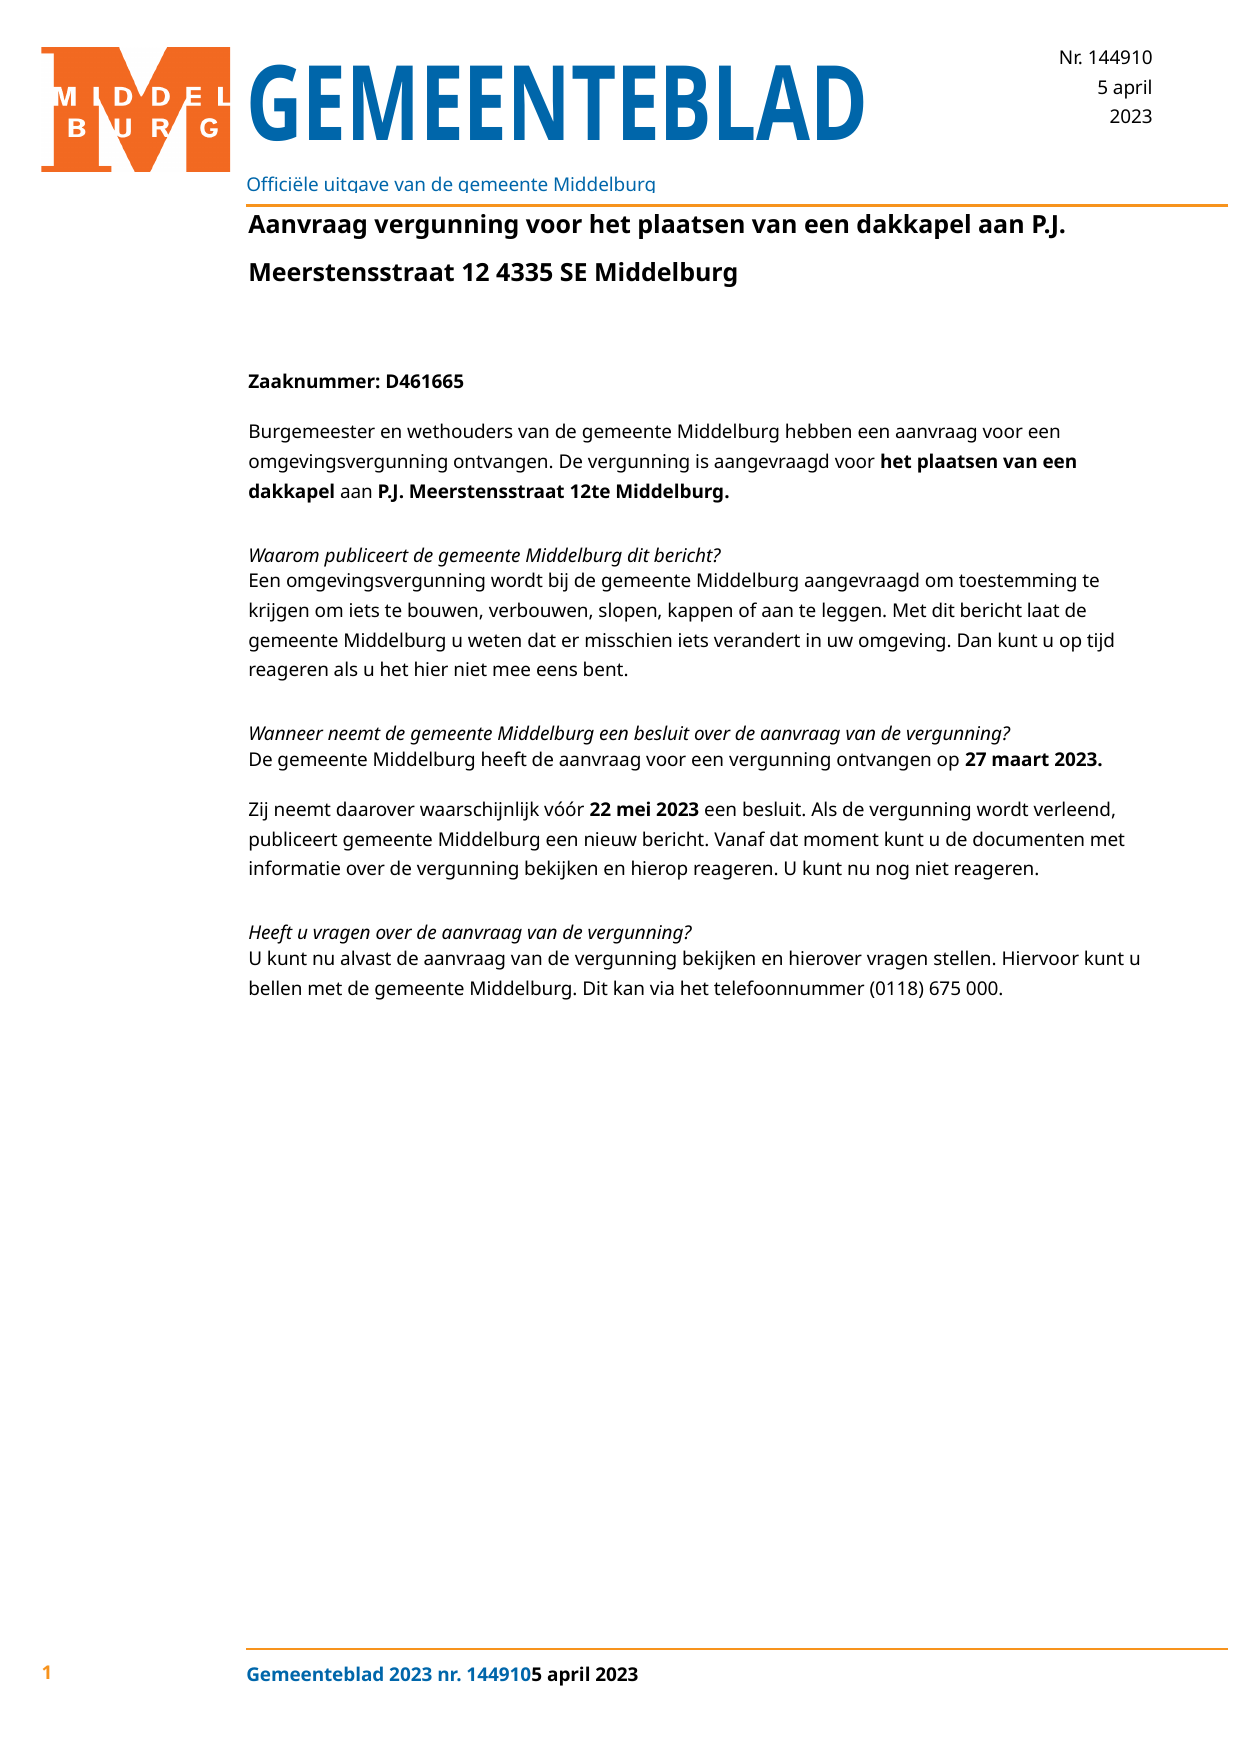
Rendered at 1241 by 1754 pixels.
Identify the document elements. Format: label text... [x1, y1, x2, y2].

text Een omgevingsvergunning wordt bij de gemeente Middelburg aangevraagd om toestemming te krijgen om iets te bouwen, verbouwen, slopen, kappen of aan te leggen. Met dit bericht laat de gemeente Middelburg u weten dat er misschien iets verandert in uw omgeving. Dan kunt u op tijd reageren als u het hier niet mee eens bent. [248, 568, 1152, 682]
text Wanneer neemt de gemeente Middelburg een besluit over de aanvraag van de vergunning? [248, 720, 1152, 746]
text Zij neemt daarover waarschijnlijk vóór 22 mei 2023 een besluit. Als de vergunning wordt verleend, publiceert gemeente Middelburg een nieuw bericht. Vanaf dat moment kunt u de documenten met informatie over de vergunning bekijken en hierop reageren. U kunt nu nog niet reageren. [248, 796, 1152, 881]
picture [41, 47, 231, 172]
text Burgemeester en wethouders van de gemeente Middelburg hebben een aanvraag voor een omgevingsvergunning ontvangen. De vergunning is aangevraagd voor het plaatsen van een dakkapel aan P.J. Meerstensstraat 12te Middelburg. [248, 419, 1152, 504]
text Aanvraag vergunning voor het plaatsen van een dakkapel aan P.J. Meerstensstraat 12 4335 SE Middelburg [248, 207, 1152, 288]
text U kunt nu alvast de aanvraag van de vergunning bekijken en hierover vragen stellen. Hiervoor kunt u bellen met de gemeente Middelburg. Dit kan via het telefoonnummer (0118) 675 000. [248, 945, 1152, 1001]
text Heeft u vragen over de aanvraag van de vergunning? [248, 919, 1152, 945]
text De gemeente Middelburg heeft de aanvraag voor een vergunning ontvangen op 27 maart 2023. [248, 746, 1152, 772]
text Waarom publiceert de gemeente Middelburg dit bericht? [248, 542, 1152, 568]
text Zaaknummer: D461665 [248, 368, 1152, 394]
